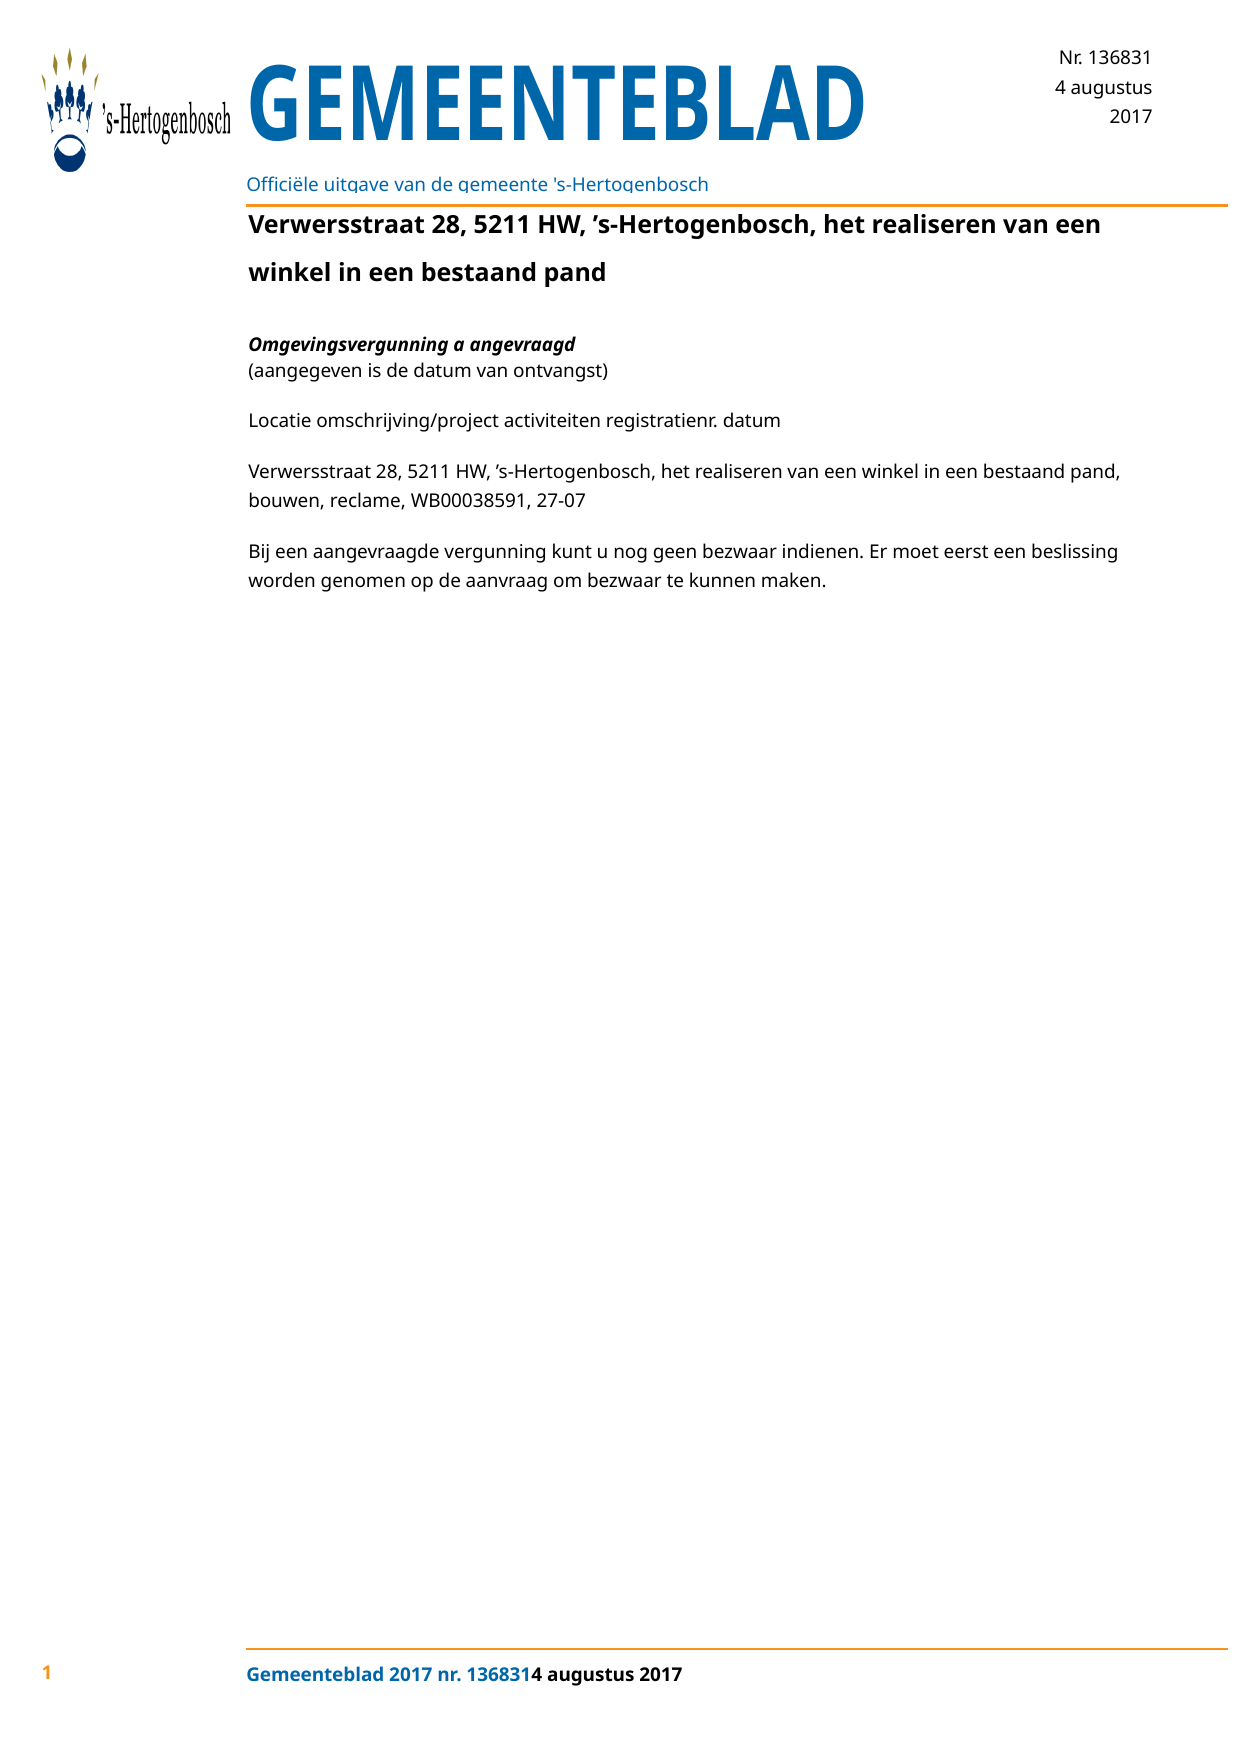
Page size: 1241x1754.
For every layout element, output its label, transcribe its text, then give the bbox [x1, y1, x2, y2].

text (aangegeven is de datum van ontvangst) [248, 357, 1152, 383]
text Verwersstraat 28, 5211 HW, ’s-Hertogenbosch, het realiseren van een winkel in een bestaand pand [248, 207, 1152, 288]
text Bij een aangevraagde vergunning kunt u nog geen bezwaar indienen. Er moet eerst een beslissing worden genomen op de aanvraag om bezwaar te kunnen maken. [248, 538, 1152, 593]
text Verwersstraat 28, 5211 HW, ’s-Hertogenbosch, het realiseren van een winkel in een bestaand pand, bouwen, reclame, WB00038591, 27-07 [248, 458, 1152, 513]
text Locatie omschrijving/project activiteiten registratienr. datum [248, 408, 1152, 433]
text Omgevingsvergunning a angevraagd [248, 331, 1152, 357]
picture [41, 47, 231, 172]
